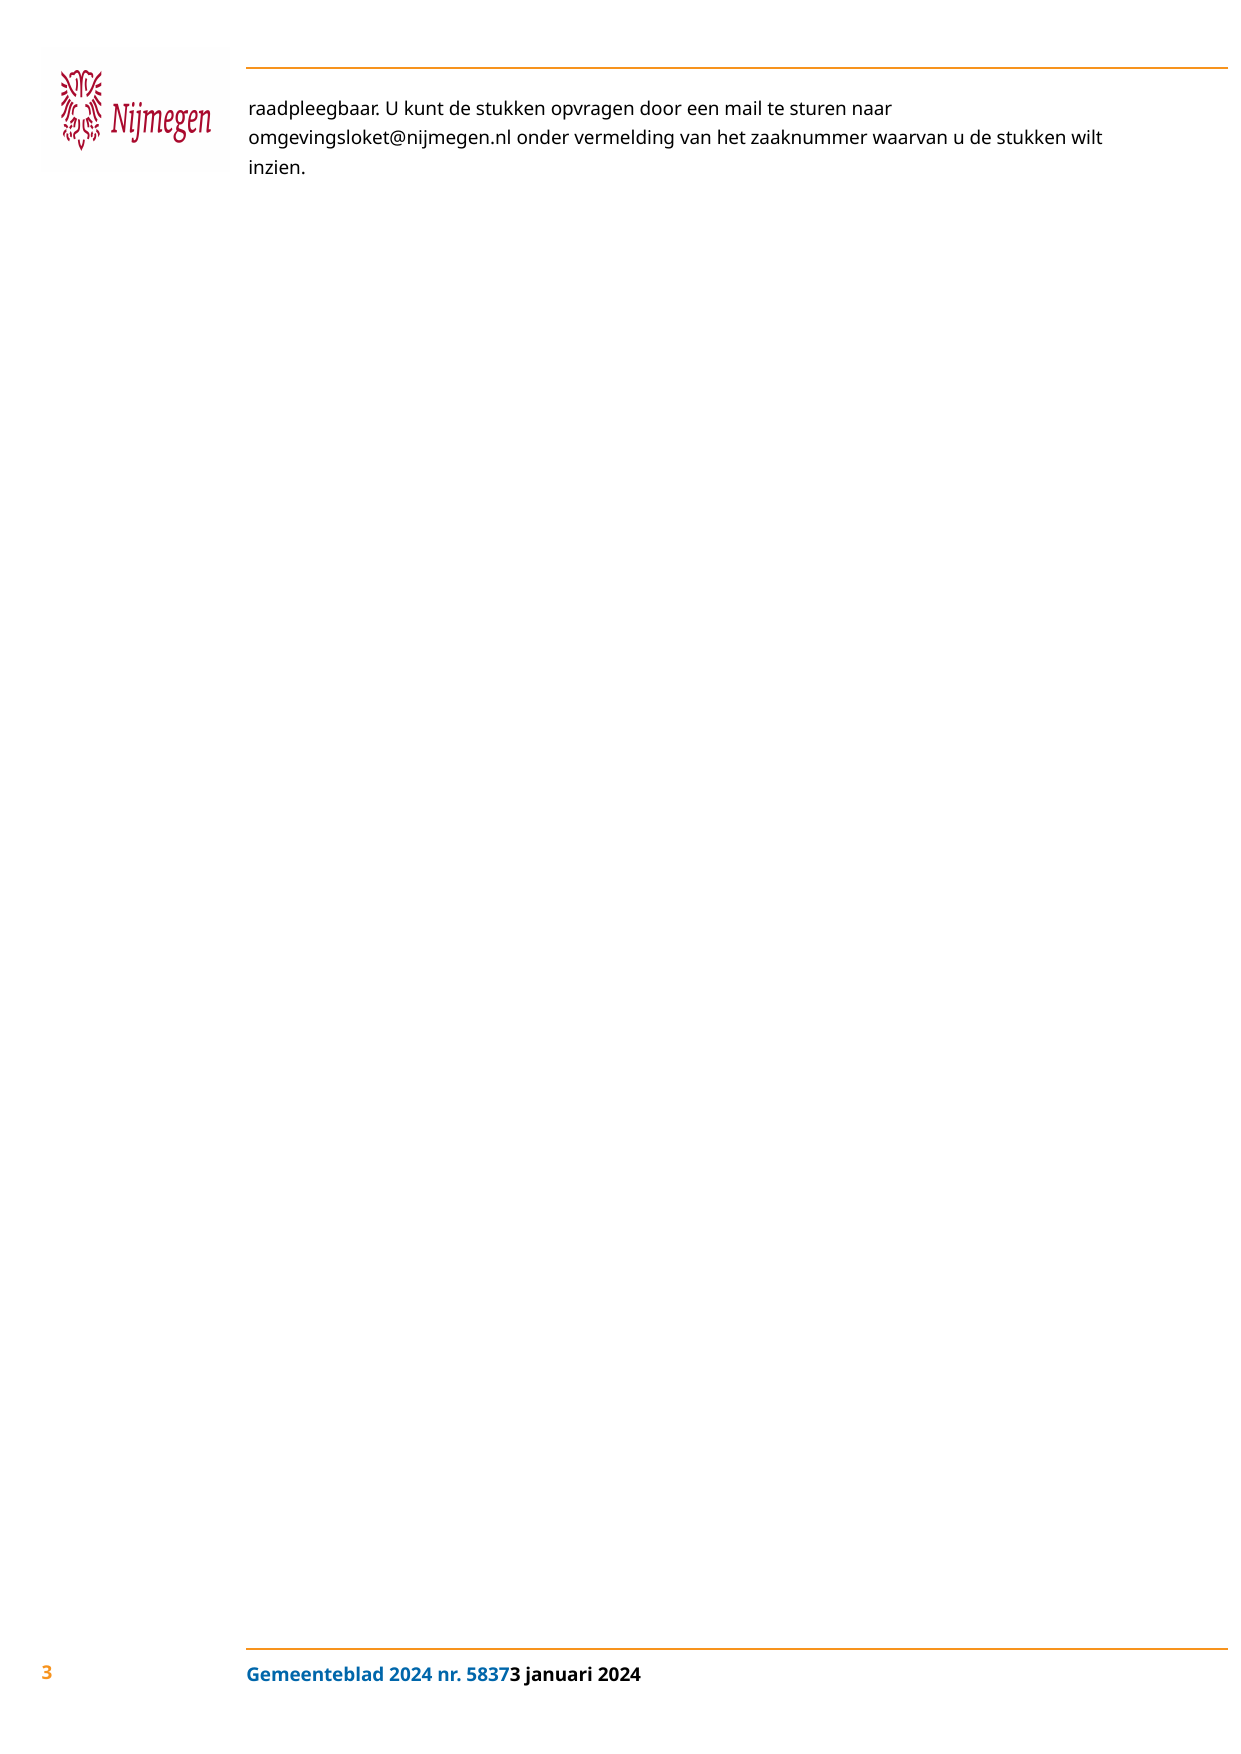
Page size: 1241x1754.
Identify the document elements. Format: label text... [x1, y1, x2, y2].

text raadpleegbaar. U kunt de stukken opvragen door een mail te sturen naar omgevingsloket@nijmegen.nl onder vermelding van het zaaknummer waarvan u de stukken wilt inzien. [248, 95, 1152, 180]
picture [41, 47, 231, 172]
